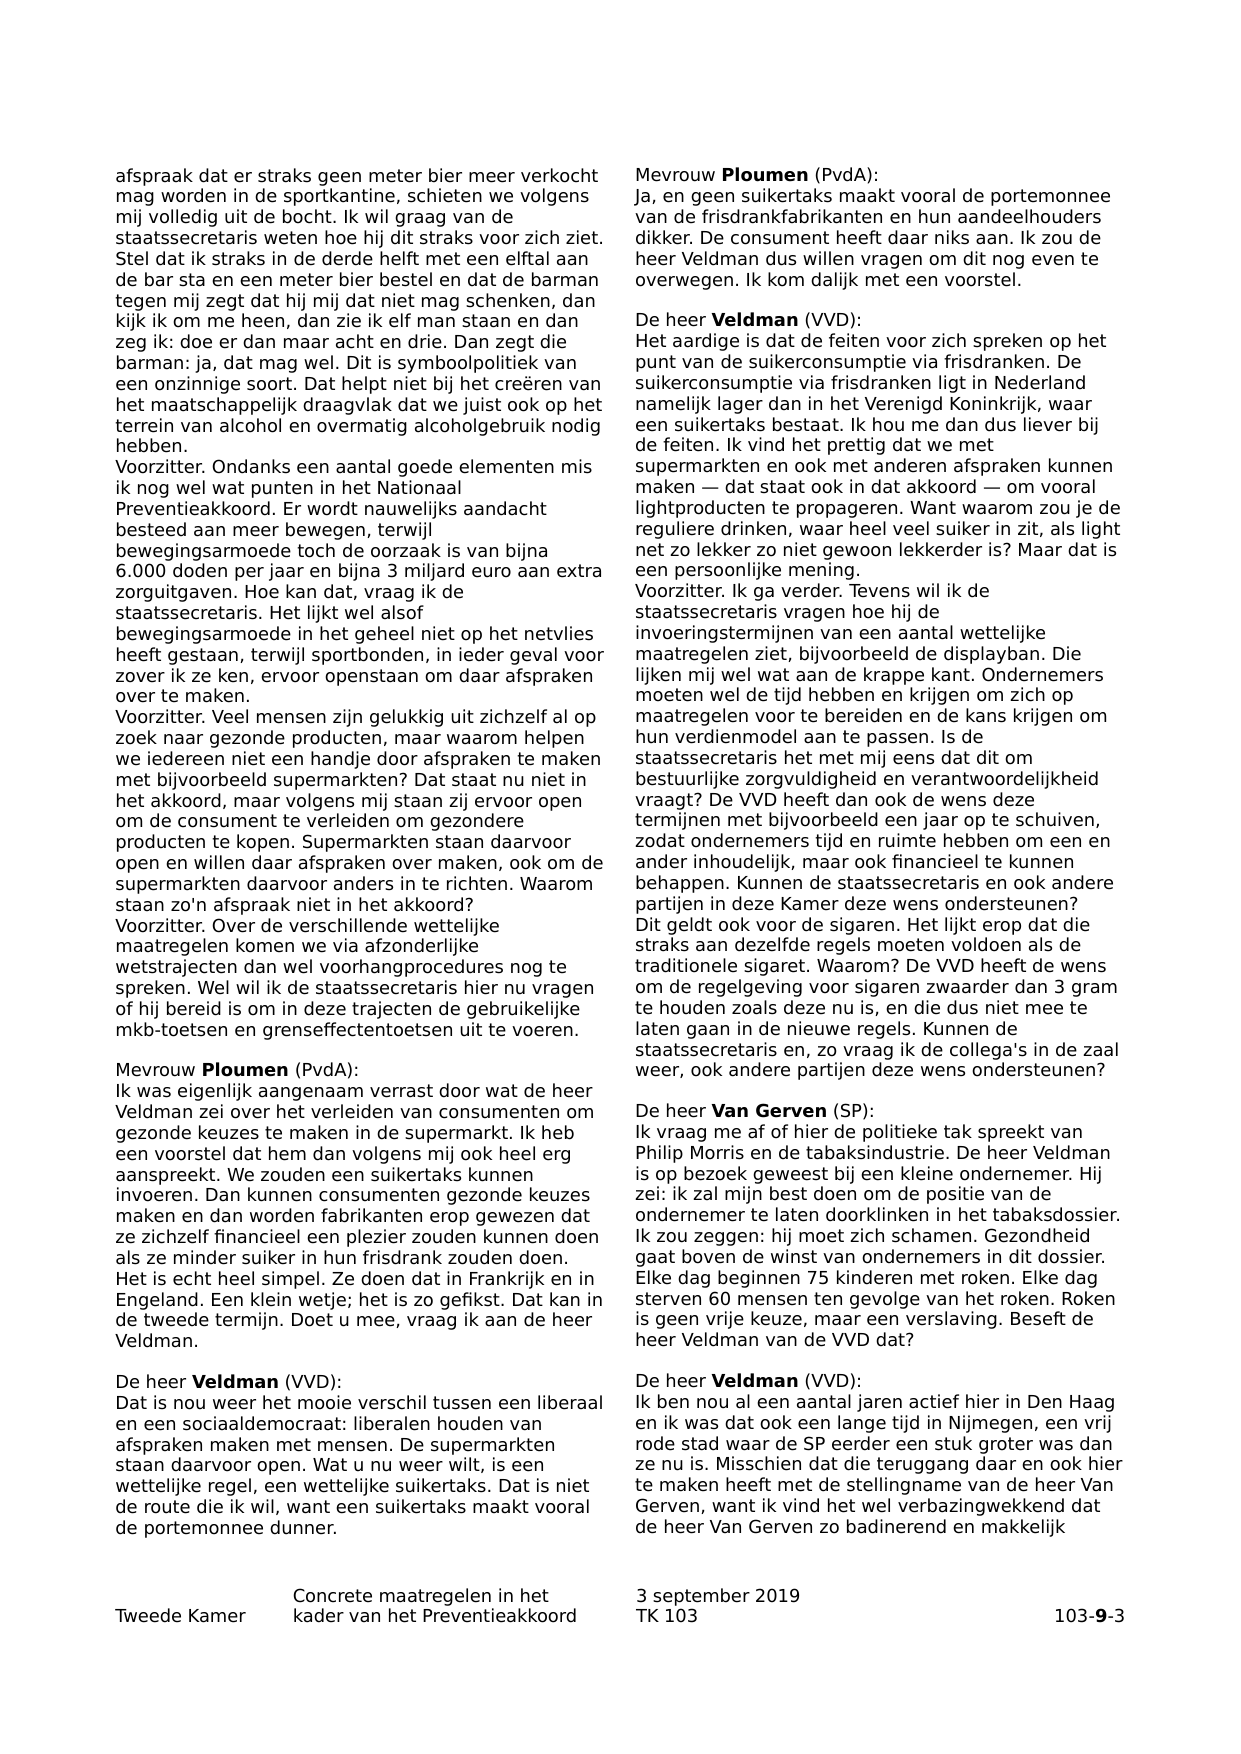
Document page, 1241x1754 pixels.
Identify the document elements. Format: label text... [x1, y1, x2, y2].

text Mevrouw Ploumen (PvdA): [635, 165, 1125, 186]
text Dat is nou weer het mooie verschil tussen een liberaal en een sociaaldemocraat: liberalen houden van afspraken maken met mensen. De supermarkten staan daarvoor open. Wat u nu weer wilt, is een wettelijke regel, een wettelijke suikertaks. Dat is niet de route die ik wil, want een suikertaks maakt vooral de portemonnee dunner. [115, 1393, 605, 1538]
text afspraak dat er straks geen meter bier meer verkocht mag worden in de sportkantine, schieten we volgens mij volledig uit de bocht. Ik wil graag van de staatssecretaris weten hoe hij dit straks voor zich ziet. Stel dat ik straks in de derde helft met een elftal aan de bar sta en een meter bier bestel en dat de barman tegen mij zegt dat hij mij dat niet mag schenken, dan kijk ik om me heen, dan zie ik elf man staan en dan zeg ik: doe er dan maar acht en drie. Dan zegt die barman: ja, dat mag wel. Dit is symboolpolitiek van een onzinnige soort. Dat helpt niet bij het creëren van het maatschappelijk draagvlak dat we juist ook op het terrein van alcohol en overmatig alcoholgebruik nodig hebben. [115, 165, 605, 457]
text Het aardige is dat de feiten voor zich spreken op het punt van de suikerconsumptie via frisdranken. De suikerconsumptie via frisdranken ligt in Nederland namelijk lager dan in het Verenigd Koninkrijk, waar een suikertaks bestaat. Ik hou me dan dus liever bij de feiten. Ik vind het prettig dat we met supermarkten en ook met anderen afspraken kunnen maken — dat staat ook in dat akkoord — om vooral lightproducten te propageren. Want waarom zou je de reguliere drinken, waar heel veel suiker in zit, als light net zo lekker zo niet gewoon lekkerder is? Maar dat is een persoonlijke mening. [635, 331, 1125, 581]
text Ik was eigenlijk aangenaam verrast door wat de heer Veldman zei over het verleiden van consumenten om gezonde keuzes te maken in de supermarkt. Ik heb een voorstel dat hem dan volgens mij ook heel erg aanspreekt. We zouden een suikertaks kunnen invoeren. Dan kunnen consumenten gezonde keuzes maken en dan worden fabrikanten erop gewezen dat ze zichzelf financieel een plezier zouden kunnen doen als ze minder suiker in hun frisdrank zouden doen. Het is echt heel simpel. Ze doen dat in Frankrijk en in Engeland. Een klein wetje; het is zo gefikst. Dat kan in de tweede termijn. Doet u mee, vraag ik aan de heer Veldman. [115, 1081, 605, 1352]
text De heer Veldman (VVD): [635, 1371, 1125, 1392]
text De heer Veldman (VVD): [115, 1372, 605, 1393]
text Voorzitter. Veel mensen zijn gelukkig uit zichzelf al op zoek naar gezonde producten, maar waarom helpen we iedereen niet een handje door afspraken te maken met bijvoorbeeld supermarkten? Dat staat nu niet in het akkoord, maar volgens mij staan zij ervoor open om de consument te verleiden om gezondere producten te kopen. Supermarkten staan daarvoor open en willen daar afspraken over maken, ook om de supermarkten daarvoor anders in te richten. Waarom staan zo'n afspraak niet in het akkoord? [115, 707, 605, 915]
text De heer Veldman (VVD): [635, 310, 1125, 331]
text Voorzitter. Over de verschillende wettelijke maatregelen komen we via afzonderlijke wetstrajecten dan wel voorhangprocedures nog te spreken. Wel wil ik de staatssecretaris hier nu vragen of hij bereid is om in deze trajecten de gebruikelijke mkb-toetsen en grenseffectentoetsen uit te voeren. [115, 915, 605, 1040]
text Ik vraag me af of hier de politieke tak spreekt van Philip Morris en de tabaksindustrie. De heer Veldman is op bezoek geweest bij een kleine ondernemer. Hij zei: ik zal mijn best doen om de positie van de ondernemer te laten doorklinken in het tabaksdossier. Ik zou zeggen: hij moet zich schamen. Gezondheid gaat boven de winst van ondernemers in dit dossier. Elke dag beginnen 75 kinderen met roken. Elke dag sterven 60 mensen ten gevolge van het roken. Roken is geen vrije keuze, maar een verslaving. Beseft de heer Veldman van de VVD dat? [635, 1122, 1125, 1351]
text Dit geldt ook voor de sigaren. Het lijkt erop dat die straks aan dezelfde regels moeten voldoen als de traditionele sigaret. Waarom? De VVD heeft de wens om de regelgeving voor sigaren zwaarder dan 3 gram te houden zoals deze nu is, en die dus niet mee te laten gaan in de nieuwe regels. Kunnen de staatssecretaris en, zo vraag ik de collega's in de zaal weer, ook andere partijen deze wens ondersteunen? [635, 914, 1125, 1081]
text Ja, en geen suikertaks maakt vooral de portemonnee van de frisdrankfabrikanten en hun aandeelhouders dikker. De consument heeft daar niks aan. Ik zou de heer Veldman dus willen vragen om dit nog even te overwegen. Ik kom dalijk met een voorstel. [635, 186, 1125, 290]
text Mevrouw Ploumen (PvdA): [115, 1060, 605, 1081]
text De heer Van Gerven (SP): [635, 1101, 1125, 1122]
text Voorzitter. Ik ga verder. Tevens wil ik de staatssecretaris vragen hoe hij de invoeringstermijnen van een aantal wettelijke maatregelen ziet, bijvoorbeeld de displayban. Die lijken mij wel wat aan de krappe kant. Ondernemers moeten wel de tijd hebben en krijgen om zich op maatregelen voor te bereiden en de kans krijgen om hun verdienmodel aan te passen. Is de staatssecretaris het met mij eens dat dit om bestuurlijke zorgvuldigheid en verantwoordelijkheid vraagt? De VVD heeft dan ook de wens deze termijnen met bijvoorbeeld een jaar op te schuiven, zodat ondernemers tijd en ruimte hebben om een en ander inhoudelijk, maar ook financieel te kunnen behappen. Kunnen de staatssecretaris en ook andere partijen in deze Kamer deze wens ondersteunen? [635, 581, 1125, 914]
text Ik ben nou al een aantal jaren actief hier in Den Haag en ik was dat ook een lange tijd in Nijmegen, een vrij rode stad waar de SP eerder een stuk groter was dan ze nu is. Misschien dat die teruggang daar en ook hier te maken heeft met de stellingname van de heer Van Gerven, want ik vind het wel verbazingwekkend dat de heer Van Gerven zo badinerend en makkelijk [635, 1392, 1125, 1537]
text Voorzitter. Ondanks een aantal goede elementen mis ik nog wel wat punten in het Nationaal Preventieakkoord. Er wordt nauwelijks aandacht besteed aan meer bewegen, terwijl bewegingsarmoede toch de oorzaak is van bijna 6.000 doden per jaar en bijna 3 miljard euro aan extra zorguitgaven. Hoe kan dat, vraag ik de staatssecretaris. Het lijkt wel alsof bewegingsarmoede in het geheel niet op het netvlies heeft gestaan, terwijl sportbonden, in ieder geval voor zover ik ze ken, ervoor openstaan om daar afspraken over te maken. [115, 457, 605, 707]
